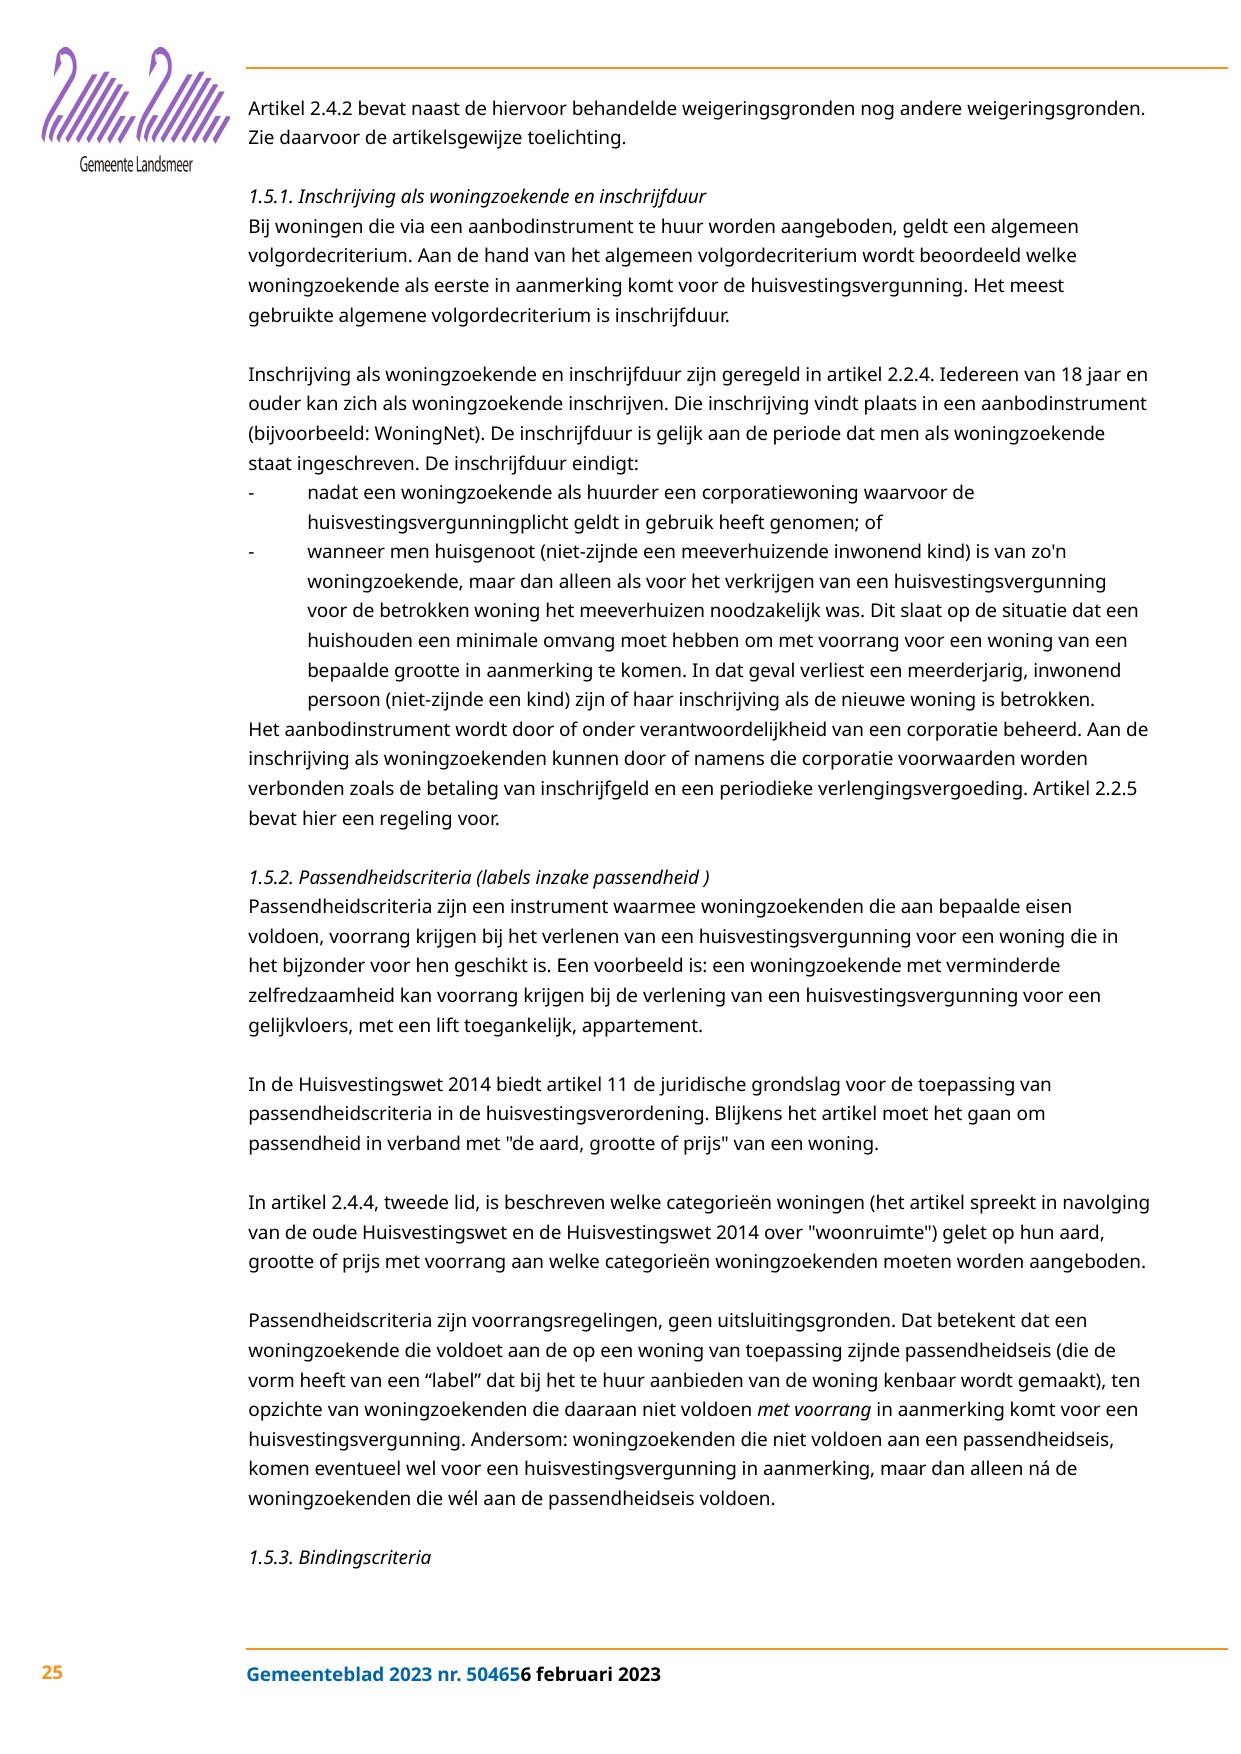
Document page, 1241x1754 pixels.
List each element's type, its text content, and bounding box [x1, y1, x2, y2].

list nadat een woningzoekende als huurder een corporatiewoning waarvoor de huisvestingsvergunningplicht geldt in gebruik heeft genomen; of [248, 479, 1152, 535]
text 1.5.2. Passendheidscriteria (labels inzake passendheid ) [248, 864, 1152, 890]
text Passendheidscriteria zijn voorrangsregelingen, geen uitsluitingsgronden. Dat betekent dat een woningzoekende die voldoet aan de op een woning van toepassing zijnde passendheidseis (die de vorm heeft van een “label” dat bij het te huur aanbieden van de woning kenbaar wordt gemaakt), ten opzichte van woningzoekenden die daaraan niet voldoen met voorrang in aanmerking komt voor een huisvestingsvergunning. Andersom: woningzoekenden die niet voldoen aan een passendheidseis, komen eventueel wel voor een huisvestingsvergunning in aanmerking, maar dan alleen ná de woningzoekenden die wél aan de passendheidseis voldoen. [248, 1308, 1152, 1511]
text 1.5.1. Inschrijving als woningzoekende en inschrijfduur [248, 183, 1152, 209]
text In artikel 2.4.4, tweede lid, is beschreven welke categorieën woningen (het artikel spreekt in navolging van de oude Huisvestingswet en de Huisvestingswet 2014 over "woonruimte") gelet op hun aard, grootte of prijs met voorrang aan welke categorieën woningzoekenden moeten worden aangeboden. [248, 1189, 1152, 1274]
text Artikel 2.4.2 bevat naast de hiervoor behandelde weigeringsgronden nog andere weigeringsgronden. Zie daarvoor de artikelsgewijze toelichting. [248, 95, 1152, 150]
text Inschrijving als woningzoekende en inschrijfduur zijn geregeld in artikel 2.2.4. Iedereen van 18 jaar en ouder kan zich als woningzoekende inschrijven. Die inschrijving vindt plaats in een aanbodinstrument (bijvoorbeeld: WoningNet). De inschrijfduur is gelijk aan de periode dat men als woningzoekende staat ingeschreven. De inschrijfduur eindigt: [248, 361, 1152, 476]
text Passendheidscriteria zijn een instrument waarmee woningzoekenden die aan bepaalde eisen voldoen, voorrang krijgen bij het verlenen van een huisvestingsvergunning voor een woning die in het bijzonder voor hen geschikt is. Een voorbeeld is: een woningzoekende met verminderde zelfredzaamheid kan voorrang krijgen bij de verlening van een huisvestingsvergunning voor een gelijkvloers, met een lift toegankelijk, appartement. [248, 893, 1152, 1038]
text 1.5.3. Bindingscriteria [248, 1544, 1152, 1570]
list wanneer men huisgenoot (niet-zijnde een meeverhuizende inwonend kind) is van zo'n woningzoekende, maar dan alleen als voor het verkrijgen van een huisvestingsvergunning voor de betrokken woning het meeverhuizen noodzakelijk was. Dit slaat op de situatie dat een huishouden een minimale omvang moet hebben om met voorrang voor een woning van een bepaalde grootte in aanmerking te komen. In dat geval verliest een meerderjarig, inwonend persoon (niet-zijnde een kind) zijn of haar inschrijving als de nieuwe woning is betrokken. [248, 538, 1152, 712]
text Het aanbodinstrument wordt door of onder verantwoordelijkheid van een corporatie beheerd. Aan de inschrijving als woningzoekenden kunnen door of namens die corporatie voorwaarden worden verbonden zoals de betaling van inschrijfgeld en een periodieke verlengingsvergoeding. Artikel 2.2.5 bevat hier een regeling voor. [248, 716, 1152, 831]
text Bij woningen die via een aanbodinstrument te huur worden aangeboden, geldt een algemeen volgordecriterium. Aan de hand van het algemeen volgordecriterium wordt beoordeeld welke woningzoekende als eerste in aanmerking komt voor de huisvestingsvergunning. Het meest gebruikte algemene volgordecriterium is inschrijfduur. [248, 213, 1152, 328]
text In de Huisvestingswet 2014 biedt artikel 11 de juridische grondslag voor de toepassing van passendheidscriteria in de huisvestingsverordening. Blijkens het artikel moet het gaan om passendheid in verband met "de aard, grootte of prijs" van een woning. [248, 1071, 1152, 1156]
picture [41, 47, 231, 172]
